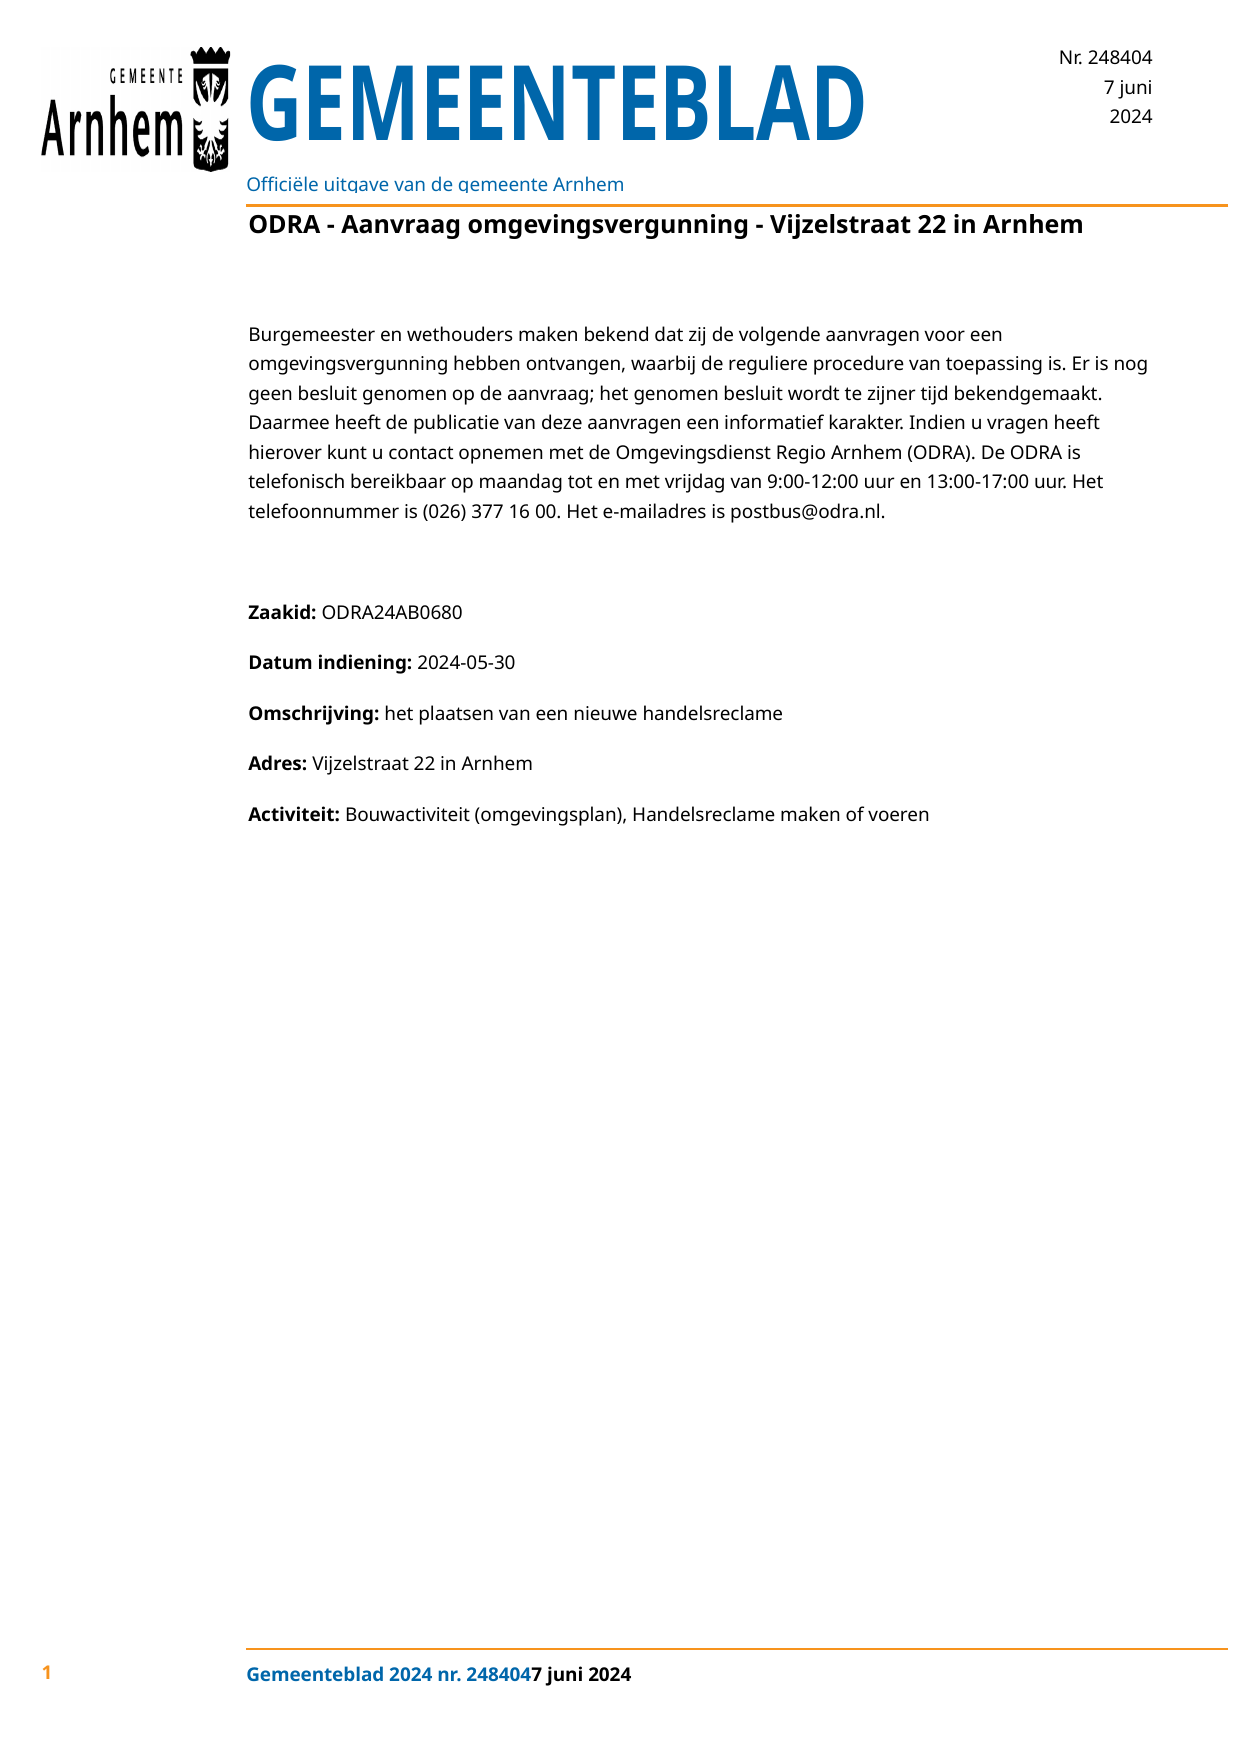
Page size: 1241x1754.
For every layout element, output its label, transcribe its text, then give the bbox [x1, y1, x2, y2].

text ODRA - Aanvraag omgevingsvergunning - Vijzelstraat 22 in Arnhem [248, 207, 1152, 241]
text Omschrijving: het plaatsen van een nieuwe handelsreclame [248, 700, 1152, 726]
text Zaakid: ODRA24AB0680 [248, 599, 1152, 625]
text Burgemeester en wethouders maken bekend dat zij de volgende aanvragen voor een omgevingsvergunning hebben ontvangen, waarbij de reguliere procedure van toepassing is. Er is nog geen besluit genomen op de aanvraag; het genomen besluit wordt te zijner tijd bekendgemaakt. Daarmee heeft de publicatie van deze aanvragen een informatief karakter. Indien u vragen heeft hierover kunt u contact opnemen met de Omgevingsdienst Regio Arnhem (ODRA). De ODRA is telefonisch bereikbaar op maandag tot en met vrijdag van 9:00-12:00 uur en 13:00-17:00 uur. Het telefoonnummer is (026) 377 16 00. Het e-mailadres is postbus@odra.nl. [248, 321, 1152, 524]
picture [41, 47, 231, 172]
text Datum indiening: 2024-05-30 [248, 649, 1152, 675]
text Adres: Vijzelstraat 22 in Arnhem [248, 750, 1152, 776]
text Activiteit: Bouwactiviteit (omgevingsplan), Handelsreclame maken of voeren [248, 801, 1152, 826]
